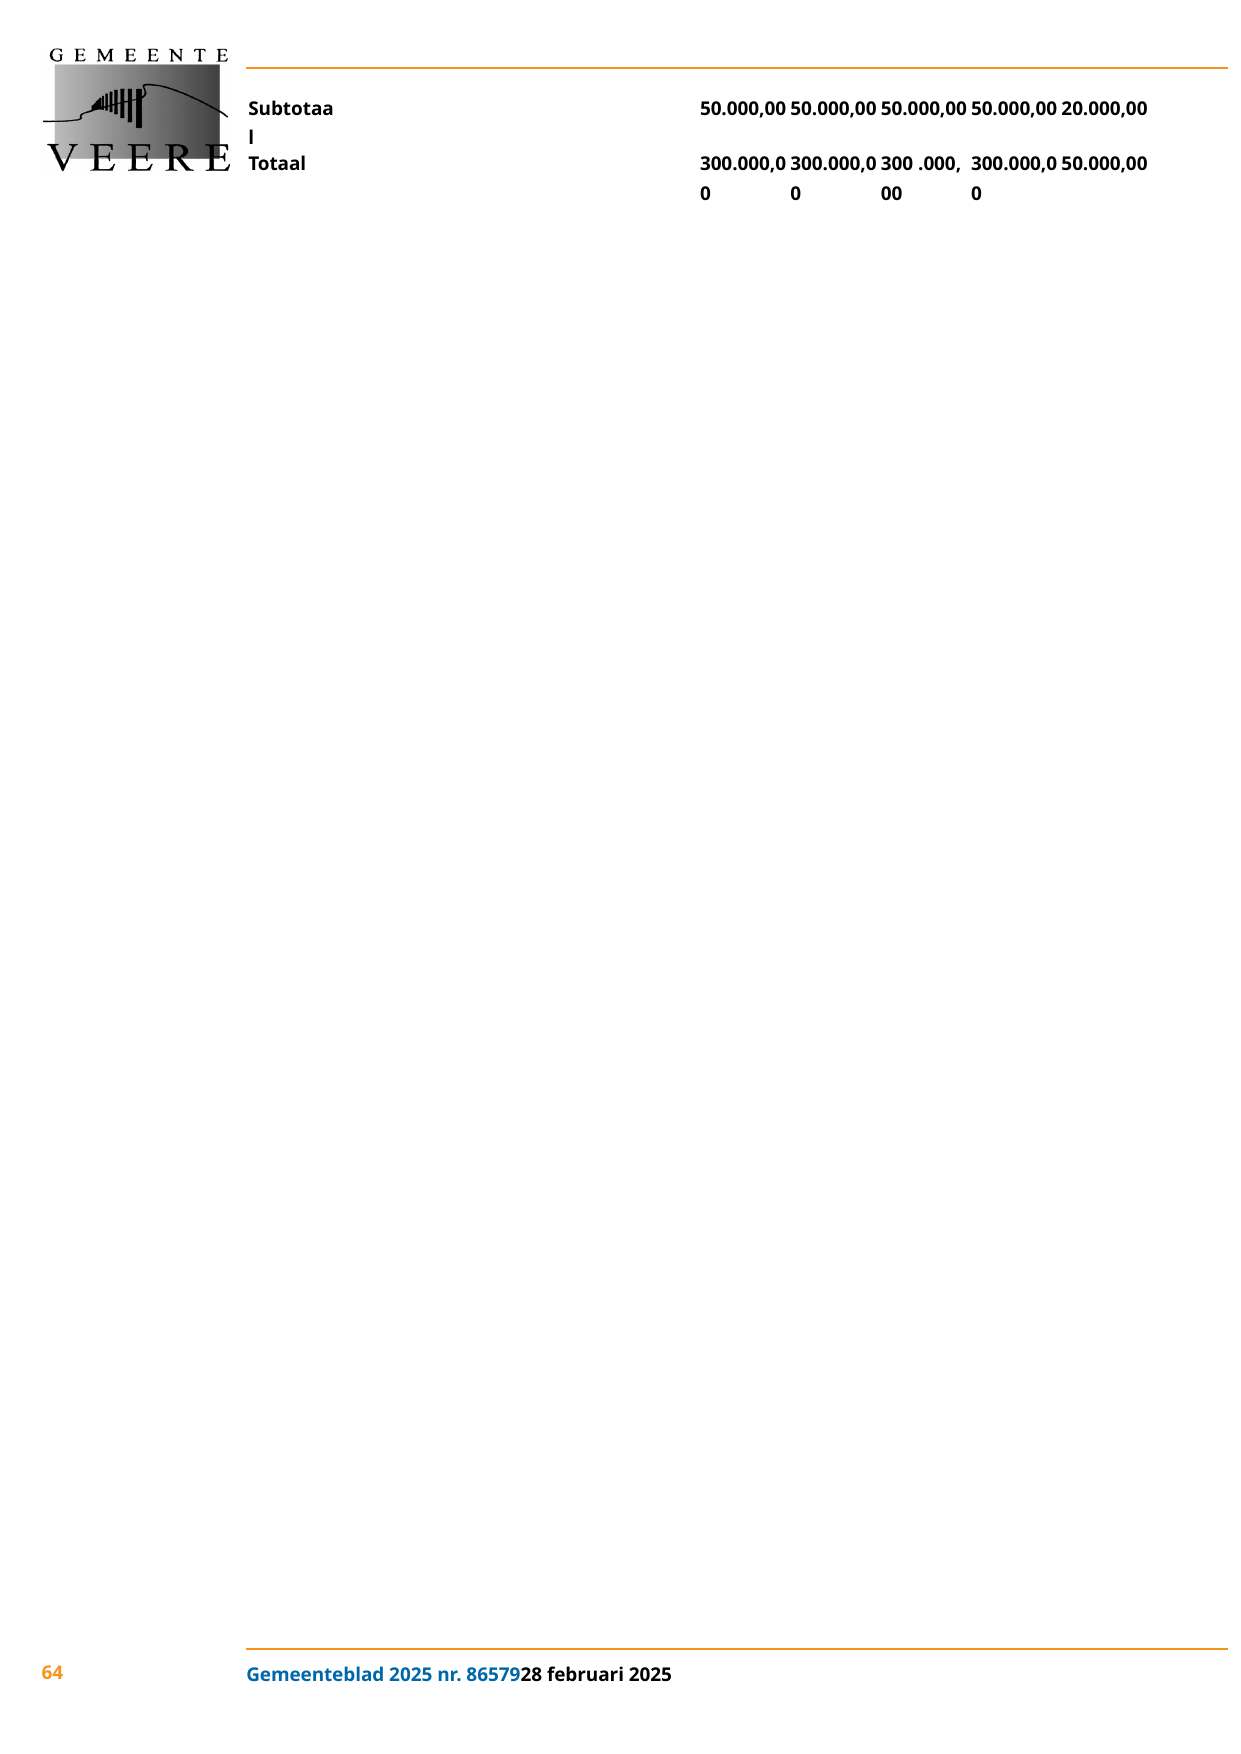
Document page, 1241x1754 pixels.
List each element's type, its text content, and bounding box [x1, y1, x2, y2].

picture [41, 47, 231, 172]
table_cell [429, 95, 519, 150]
table_cell 50.000,00 [700, 95, 790, 150]
table_cell 50.000,00 [971, 95, 1061, 150]
table_cell 20.000,00 [1061, 95, 1152, 150]
table_cell 300.000,00 [790, 150, 881, 205]
table_cell [609, 95, 700, 150]
table_cell 50.000,00 [881, 95, 971, 150]
table_cell 50.000,00 [1061, 150, 1152, 205]
table_cell [429, 150, 519, 205]
table_cell [338, 95, 429, 150]
table_cell 300 .000,00 [881, 150, 971, 205]
table_cell 300.000,00 [971, 150, 1061, 205]
table_cell 50.000,00 [790, 95, 881, 150]
table_cell [519, 95, 609, 150]
table_cell 300.000,00 [700, 150, 790, 205]
table_cell [338, 150, 429, 205]
table_cell [519, 150, 609, 205]
table_cell Totaal [248, 150, 338, 205]
table_cell [609, 150, 700, 205]
table_cell Subtotaal [248, 95, 338, 150]
